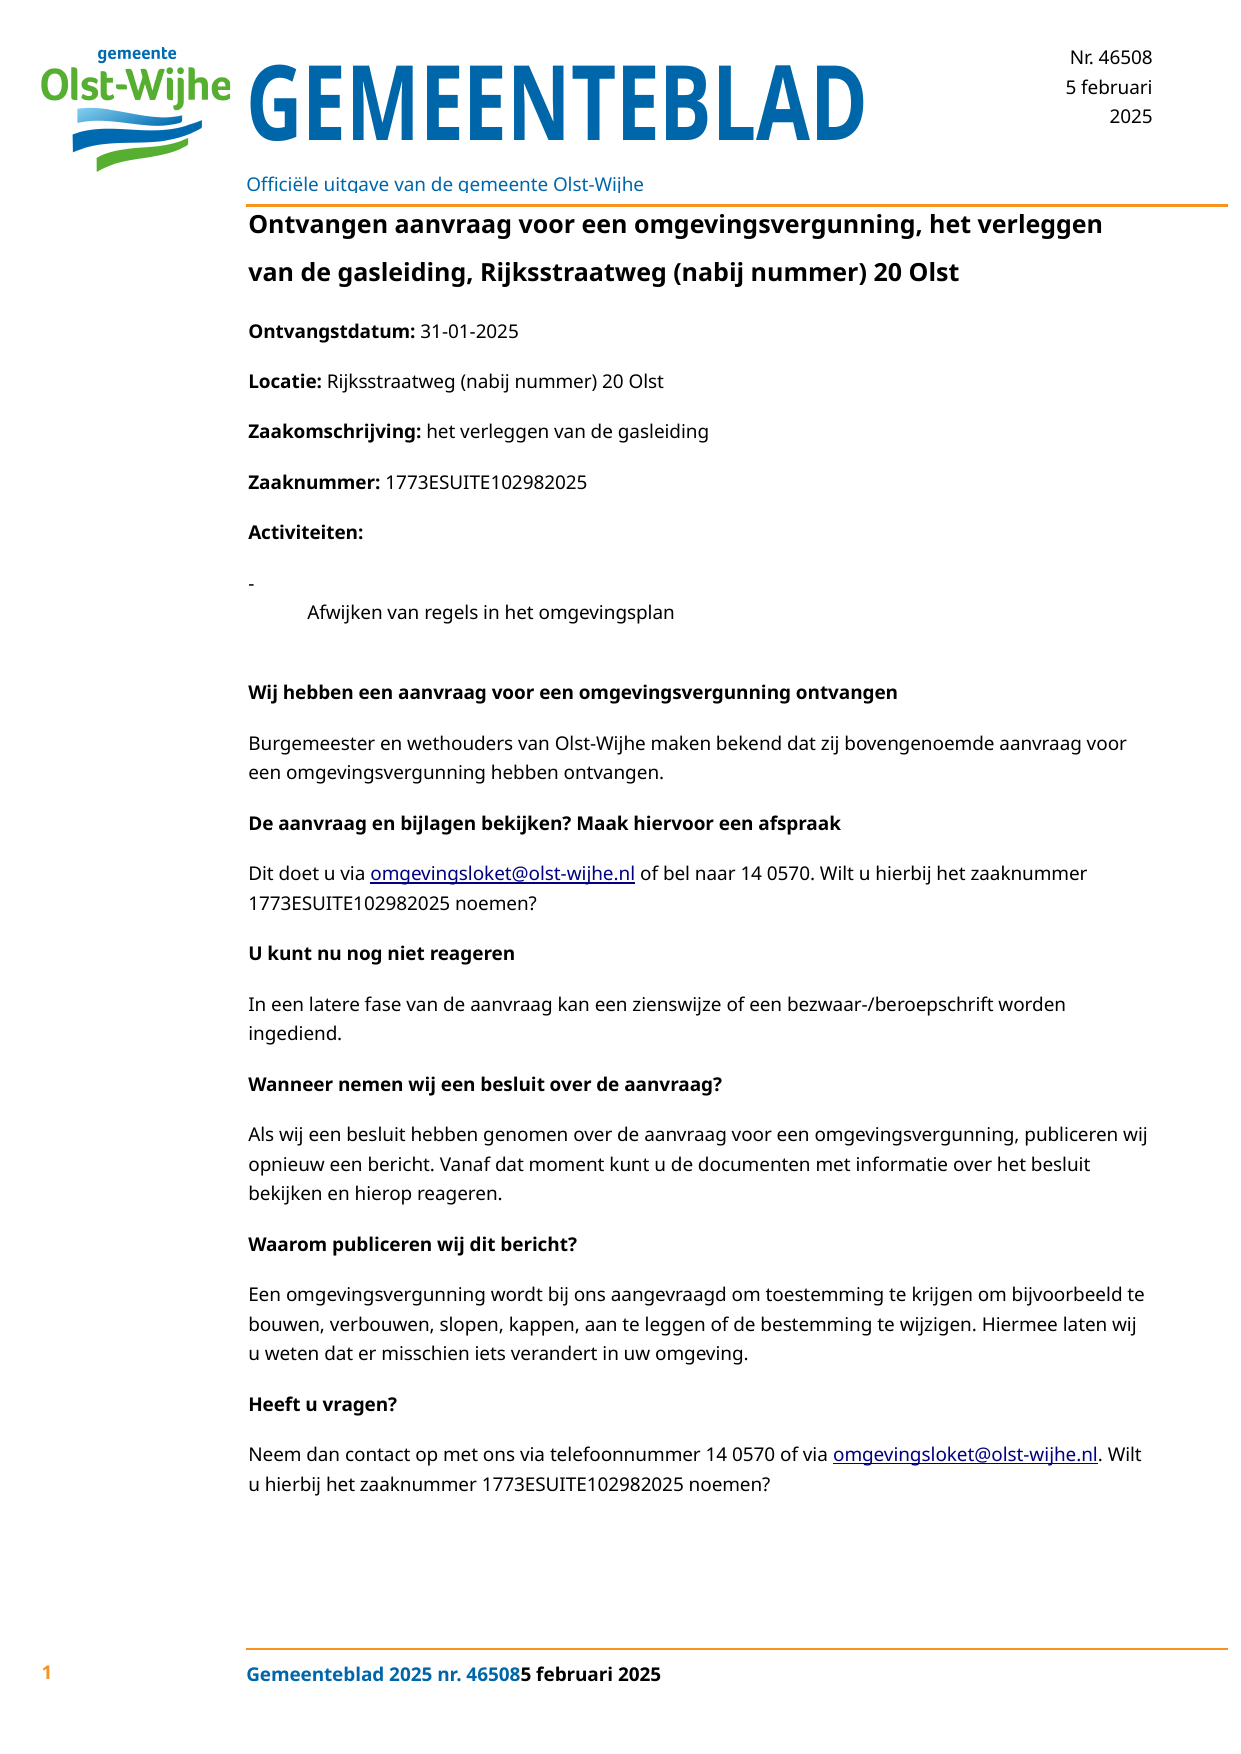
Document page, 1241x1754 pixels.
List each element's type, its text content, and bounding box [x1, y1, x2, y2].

text Neem dan contact op met ons via telefoonnummer 14 0570 of via omgevingsloket@olst-wijhe.nl. Wilt u hierbij het zaaknummer 1773ESUITE102982025 noemen? [248, 1441, 1152, 1497]
text Ontvangstdatum: 31-01-2025 [248, 318, 1152, 344]
text Activiteiten: [248, 519, 1152, 545]
text In een latere fase van de aanvraag kan een zienswijze of een bezwaar-/beroepschrift worden ingediend. [248, 991, 1152, 1046]
text Zaaknummer: 1773ESUITE102982025 [248, 469, 1152, 495]
text De aanvraag en bijlagen bekijken? Maak hiervoor een afspraak [248, 810, 1152, 836]
text Wanneer nemen wij een besluit over de aanvraag? [248, 1071, 1152, 1097]
text U kunt nu nog niet reageren [248, 940, 1152, 966]
text Dit doet u via omgevingsloket@olst-wijhe.nl of bel naar 14 0570. Wilt u hierbij het zaaknummer 1773ESUITE102982025 noemen? [248, 860, 1152, 916]
text Locatie: Rijksstraatweg (nabij nummer) 20 Olst [248, 368, 1152, 394]
text Ontvangen aanvraag voor een omgevingsvergunning, het verleggen van de gasleiding, Rijksstraatweg (nabij nummer) 20 Olst [248, 207, 1152, 288]
text Als wij een besluit hebben genomen over de aanvraag voor een omgevingsvergunning, publiceren wij opnieuw een bericht. Vanaf dat moment kunt u de documenten met informatie over het besluit bekijken en hierop reageren. [248, 1121, 1152, 1206]
text Burgemeester en wethouders van Olst-Wijhe maken bekend dat zij bovengenoemde aanvraag voor een omgevingsvergunning hebben ontvangen. [248, 730, 1152, 785]
text Waarom publiceren wij dit bericht? [248, 1231, 1152, 1257]
picture [41, 47, 231, 172]
text Zaakomschrijving: het verleggen van de gasleiding [248, 419, 1152, 444]
list Afwijken van regels in het omgevingsplan [248, 599, 1152, 625]
text Een omgevingsvergunning wordt bij ons aangevraagd om toestemming te krijgen om bijvoorbeeld te bouwen, verbouwen, slopen, kappen, aan te leggen of de bestemming te wijzigen. Hiermee laten wij u weten dat er misschien iets verandert in uw omgeving. [248, 1281, 1152, 1366]
text Heeft u vragen? [248, 1391, 1152, 1417]
text Wij hebben een aanvraag voor een omgevingsvergunning ontvangen [248, 679, 1152, 705]
